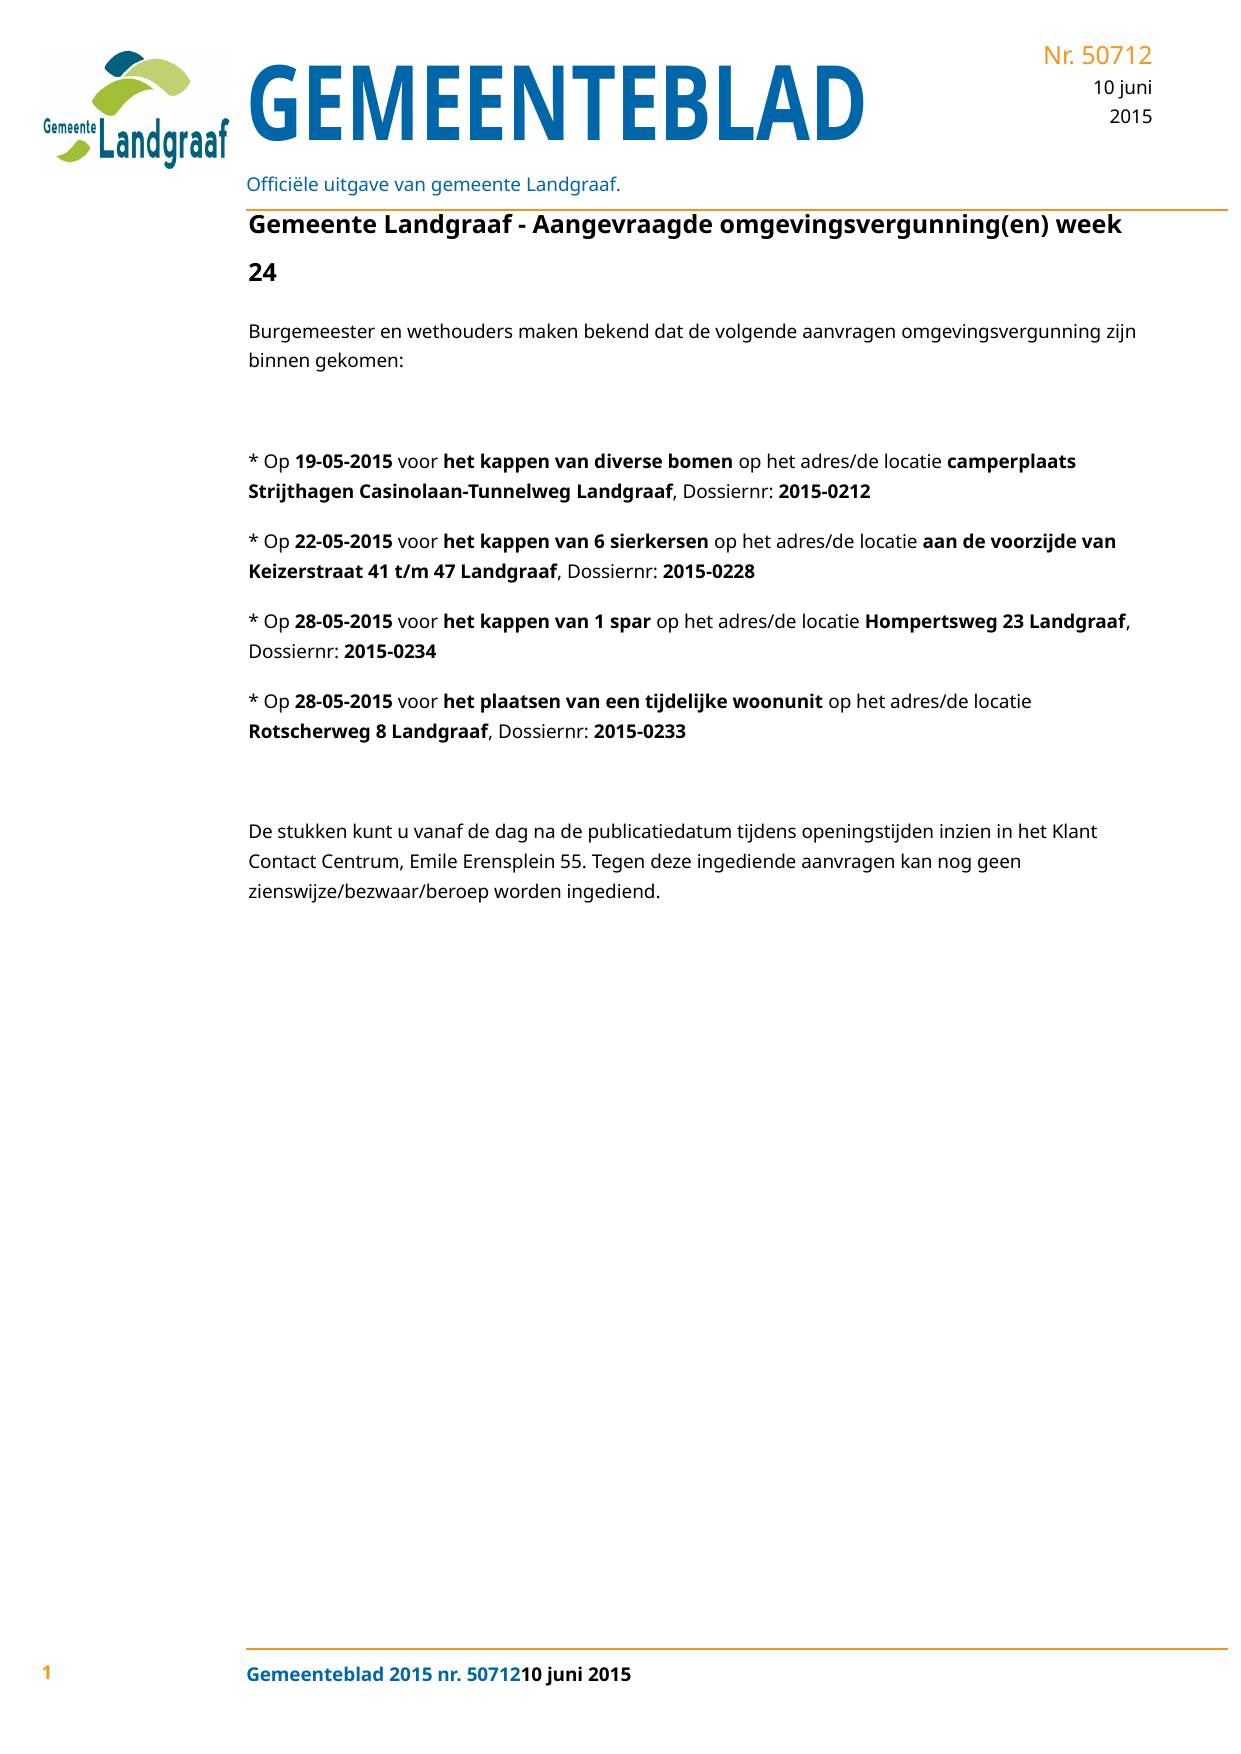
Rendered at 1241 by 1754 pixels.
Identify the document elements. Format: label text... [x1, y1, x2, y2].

text Burgemeester en wethouders maken bekend dat de volgende aanvragen omgevingsvergunning zijn binnen gekomen: [248, 318, 1152, 373]
text * Op 28-05-2015 voor het kappen van 1 spar op het adres/de locatie Hompertsweg 23 Landgraaf, Dossiernr: 2015-0234 [248, 608, 1152, 664]
picture [41, 47, 231, 172]
text * Op 19-05-2015 voor het kappen van diverse bomen op het adres/de locatie camperplaats Strijthagen Casinolaan-Tunnelweg Landgraaf, Dossiernr: 2015-0212 [248, 448, 1152, 504]
text Gemeente Landgraaf - Aangevraagde omgevingsvergunning(en) week 24 [248, 211, 1152, 288]
text * Op 28-05-2015 voor het plaatsen van een tijdelijke woonunit op het adres/de locatie Rotscherweg 8 Landgraaf, Dossiernr: 2015-0233 [248, 688, 1152, 744]
text * Op 22-05-2015 voor het kappen van 6 sierkersen op het adres/de locatie aan de voorzijde van Keizerstraat 41 t/m 47 Landgraaf, Dossiernr: 2015-0228 [248, 528, 1152, 584]
text De stukken kunt u vanaf de dag na de publicatiedatum tijdens openingstijden inzien in het Klant Contact Centrum, Emile Erensplein 55. Tegen deze ingediende aanvragen kan nog geen zienswijze/bezwaar/beroep worden ingediend. [248, 819, 1152, 904]
